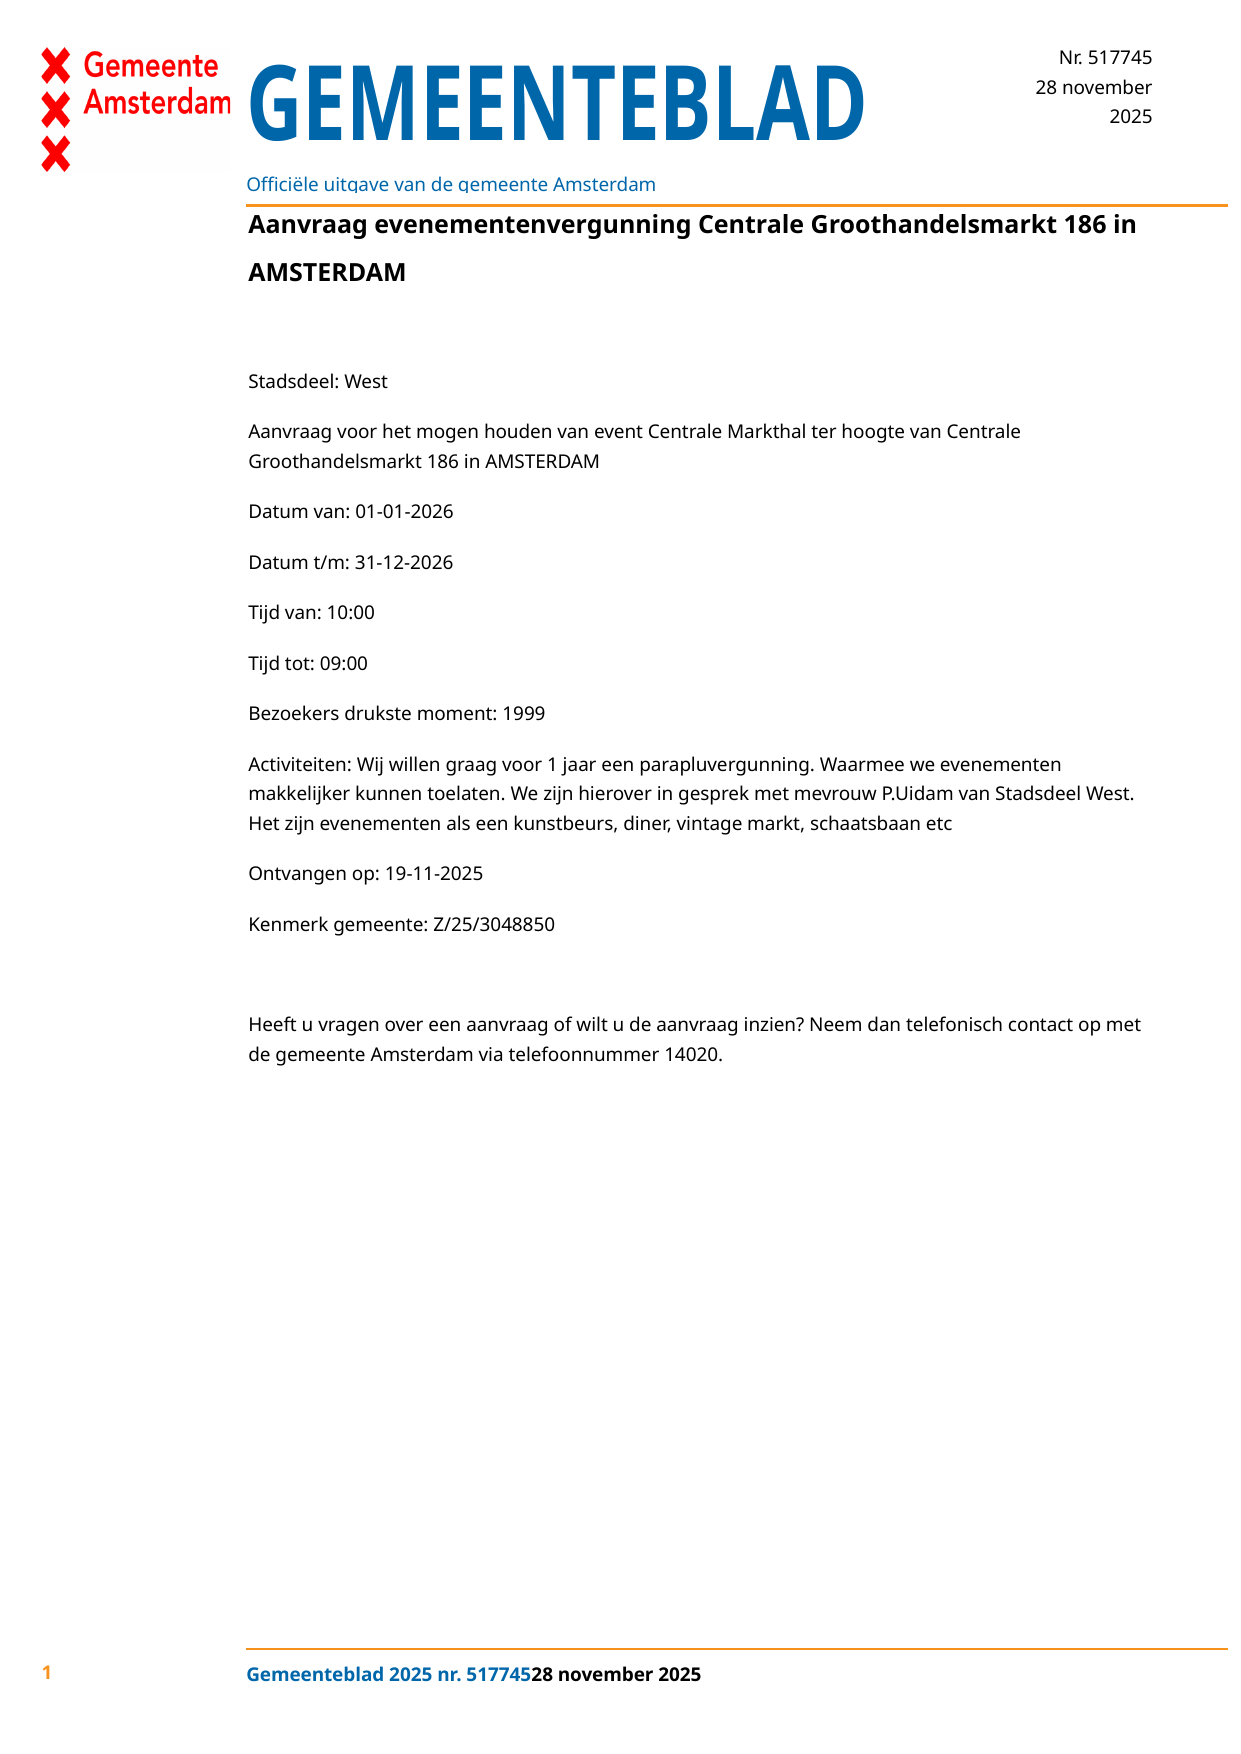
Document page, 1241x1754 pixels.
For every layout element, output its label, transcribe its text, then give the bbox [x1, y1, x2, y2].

text Heeft u vragen over een aanvraag of wilt u de aanvraag inzien? Neem dan telefonisch contact op met de gemeente Amsterdam via telefoonnummer 14020. [248, 1012, 1152, 1067]
text Ontvangen op: 19-11-2025 [248, 860, 1152, 886]
text Tijd van: 10:00 [248, 599, 1152, 625]
text Tijd tot: 09:00 [248, 650, 1152, 676]
text Aanvraag voor het mogen houden van event Centrale Markthal ter hoogte van Centrale Groothandelsmarkt 186 in AMSTERDAM [248, 419, 1152, 474]
text Activiteiten: Wij willen graag voor 1 jaar een parapluvergunning. Waarmee we evenementen makkelijker kunnen toelaten. We zijn hierover in gesprek met mevrouw P.Uidam van Stadsdeel West. Het zijn evenementen als een kunstbeurs, diner, vintage markt, schaatsbaan etc [248, 751, 1152, 836]
picture [41, 47, 231, 172]
text Bezoekers drukste moment: 1999 [248, 700, 1152, 726]
text Datum van: 01-01-2026 [248, 499, 1152, 524]
text Aanvraag evenementenvergunning Centrale Groothandelsmarkt 186 in AMSTERDAM [248, 207, 1152, 288]
text Stadsdeel: West [248, 368, 1152, 394]
text Datum t/m: 31-12-2026 [248, 549, 1152, 575]
text Kenmerk gemeente: Z/25/3048850 [248, 911, 1152, 937]
